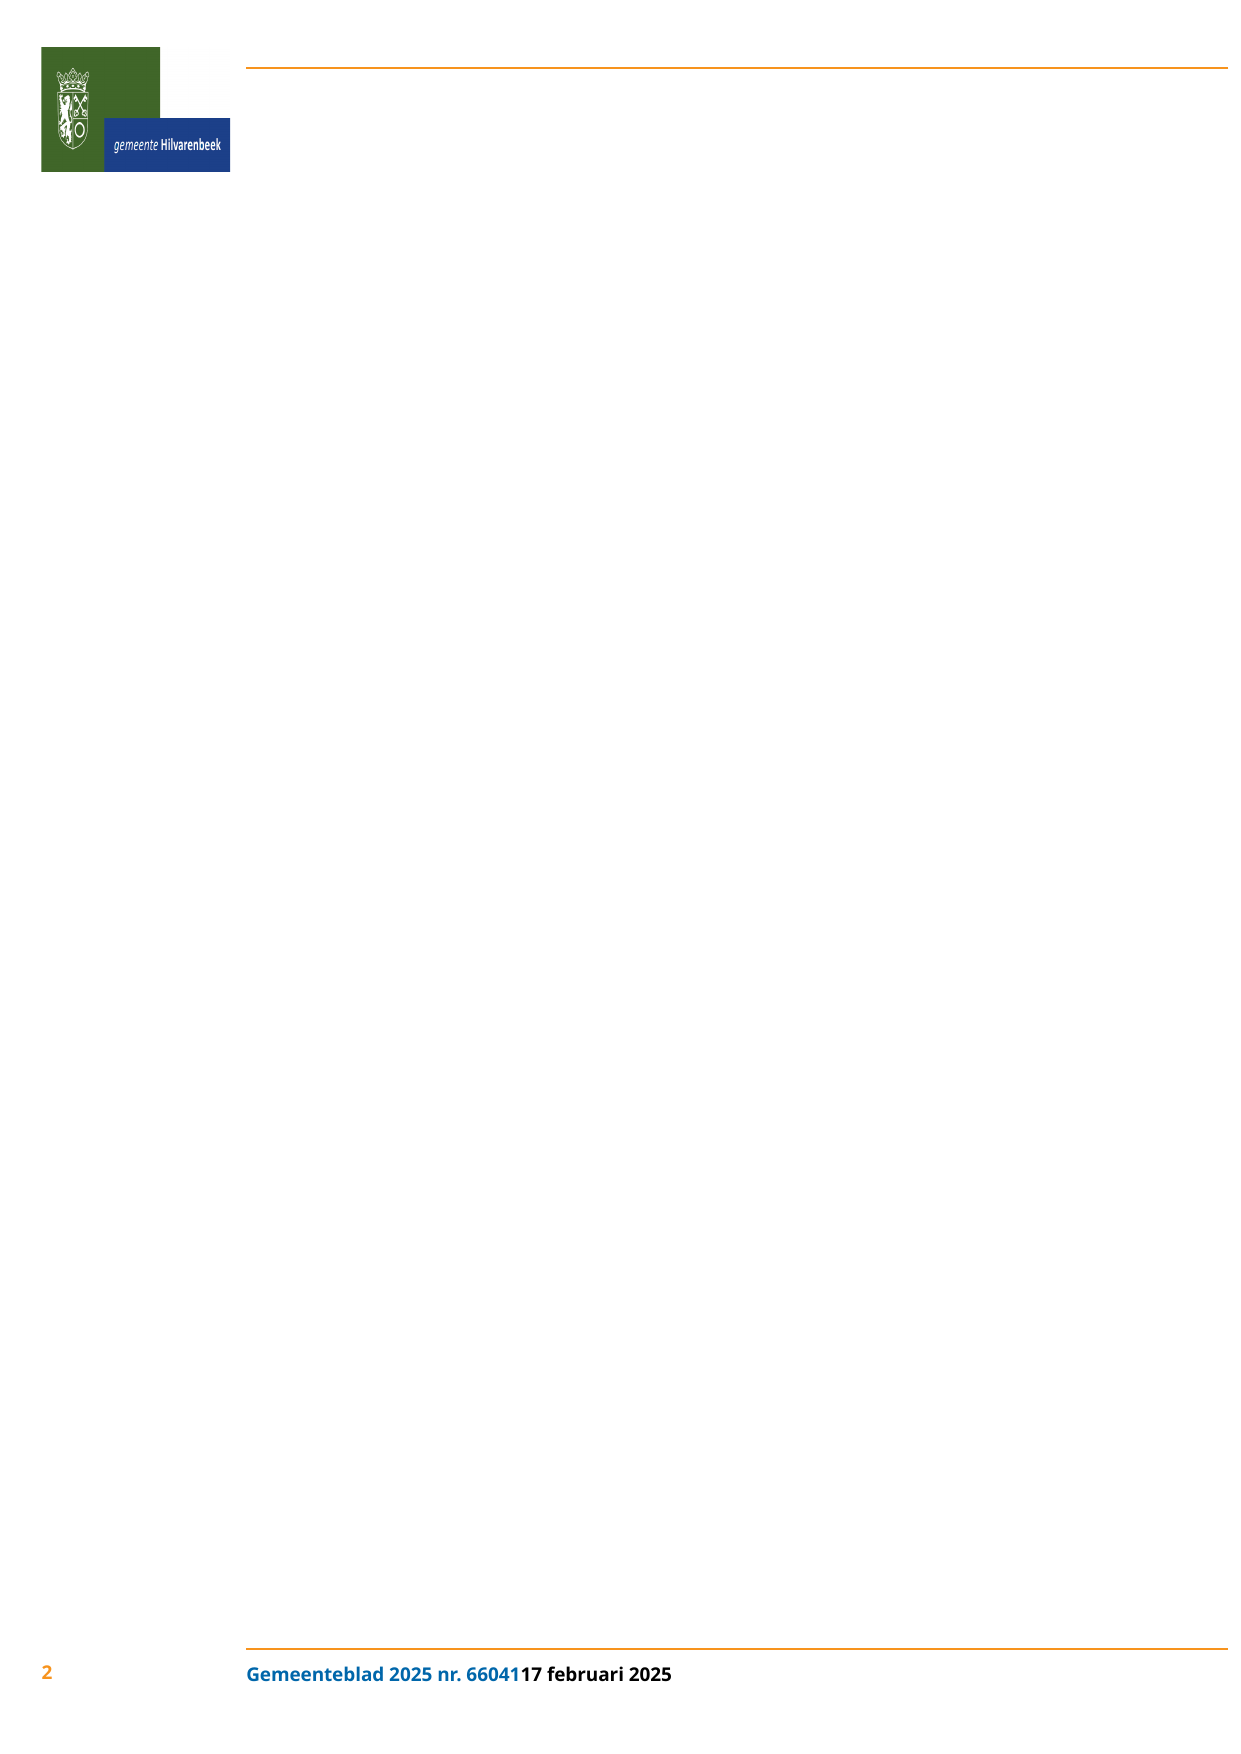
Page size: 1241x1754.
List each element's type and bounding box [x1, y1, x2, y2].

picture [41, 47, 231, 172]
